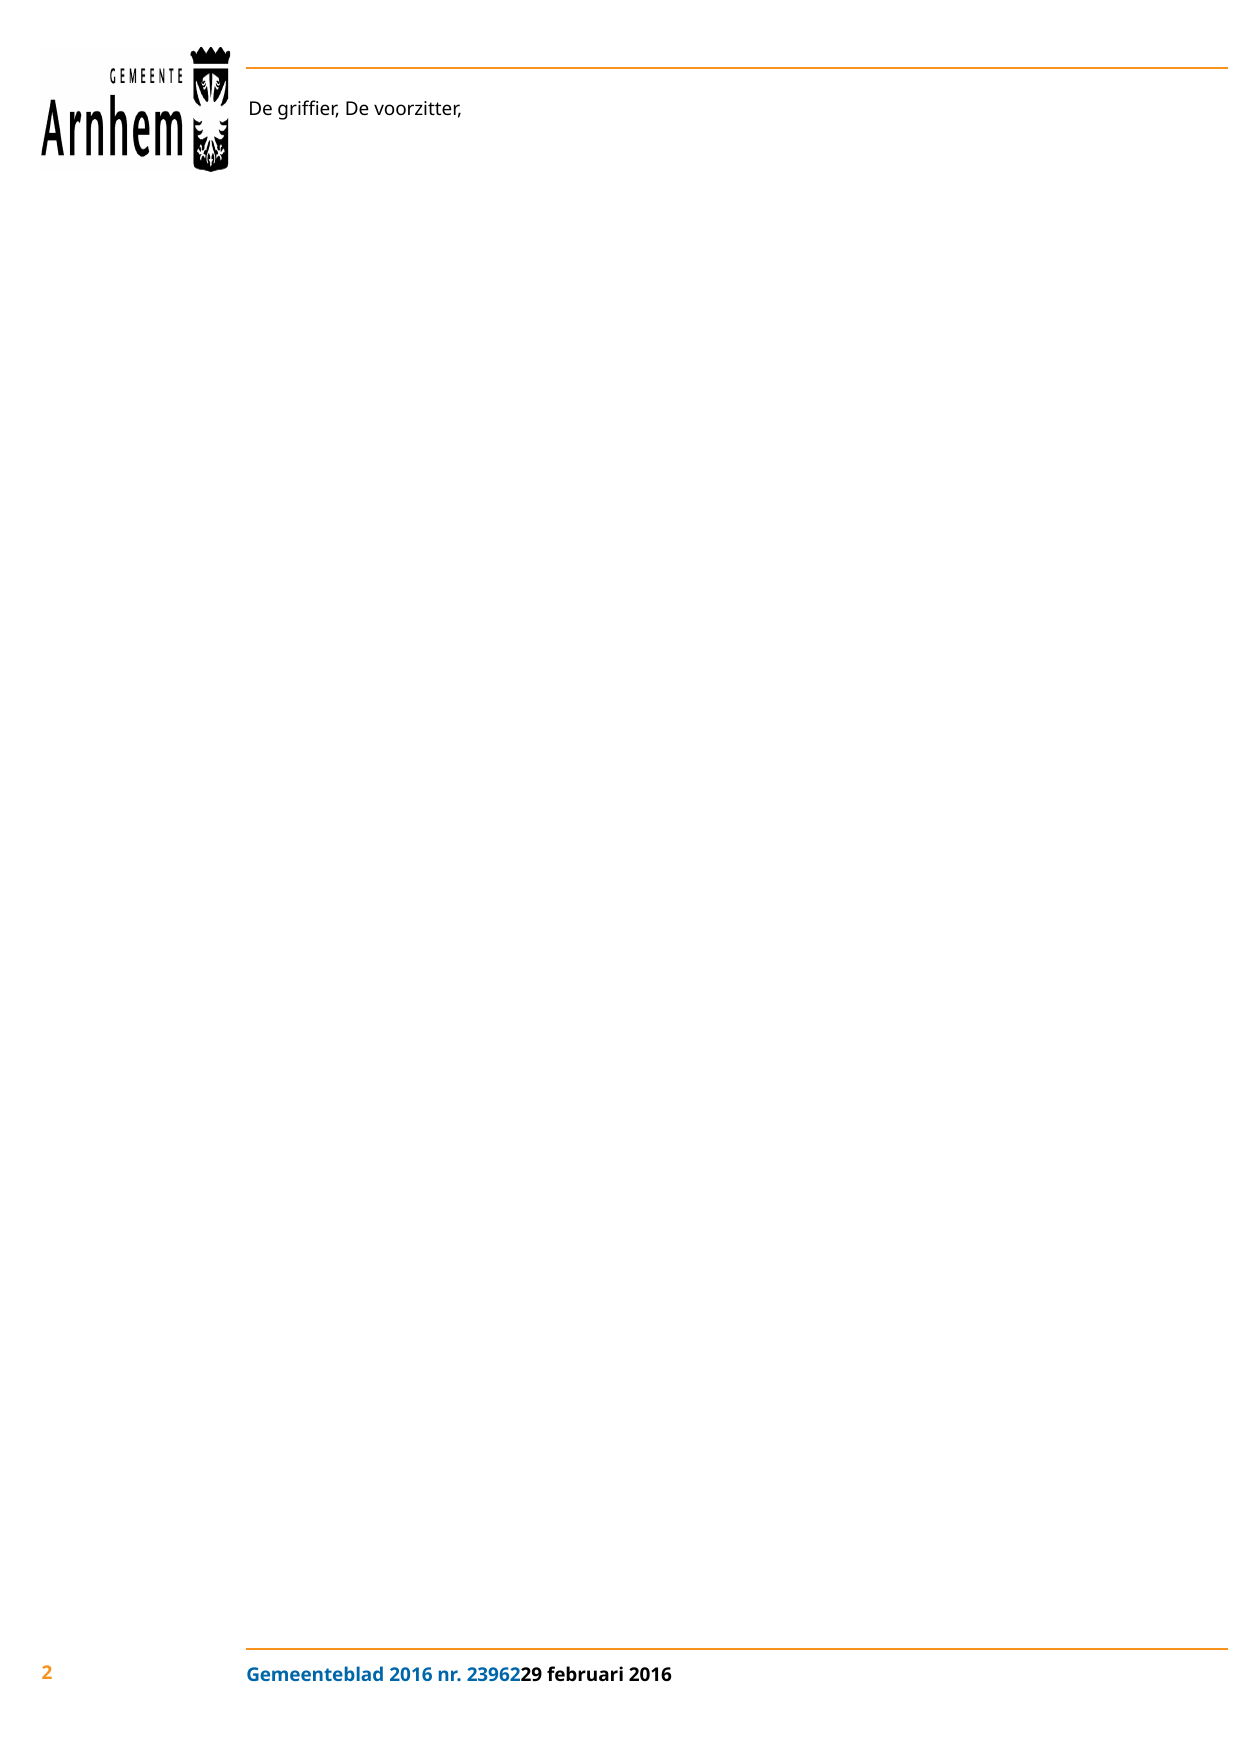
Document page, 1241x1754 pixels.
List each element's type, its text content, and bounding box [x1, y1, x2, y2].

picture [41, 47, 231, 172]
text De griffier, De voorzitter, [248, 95, 1152, 121]
